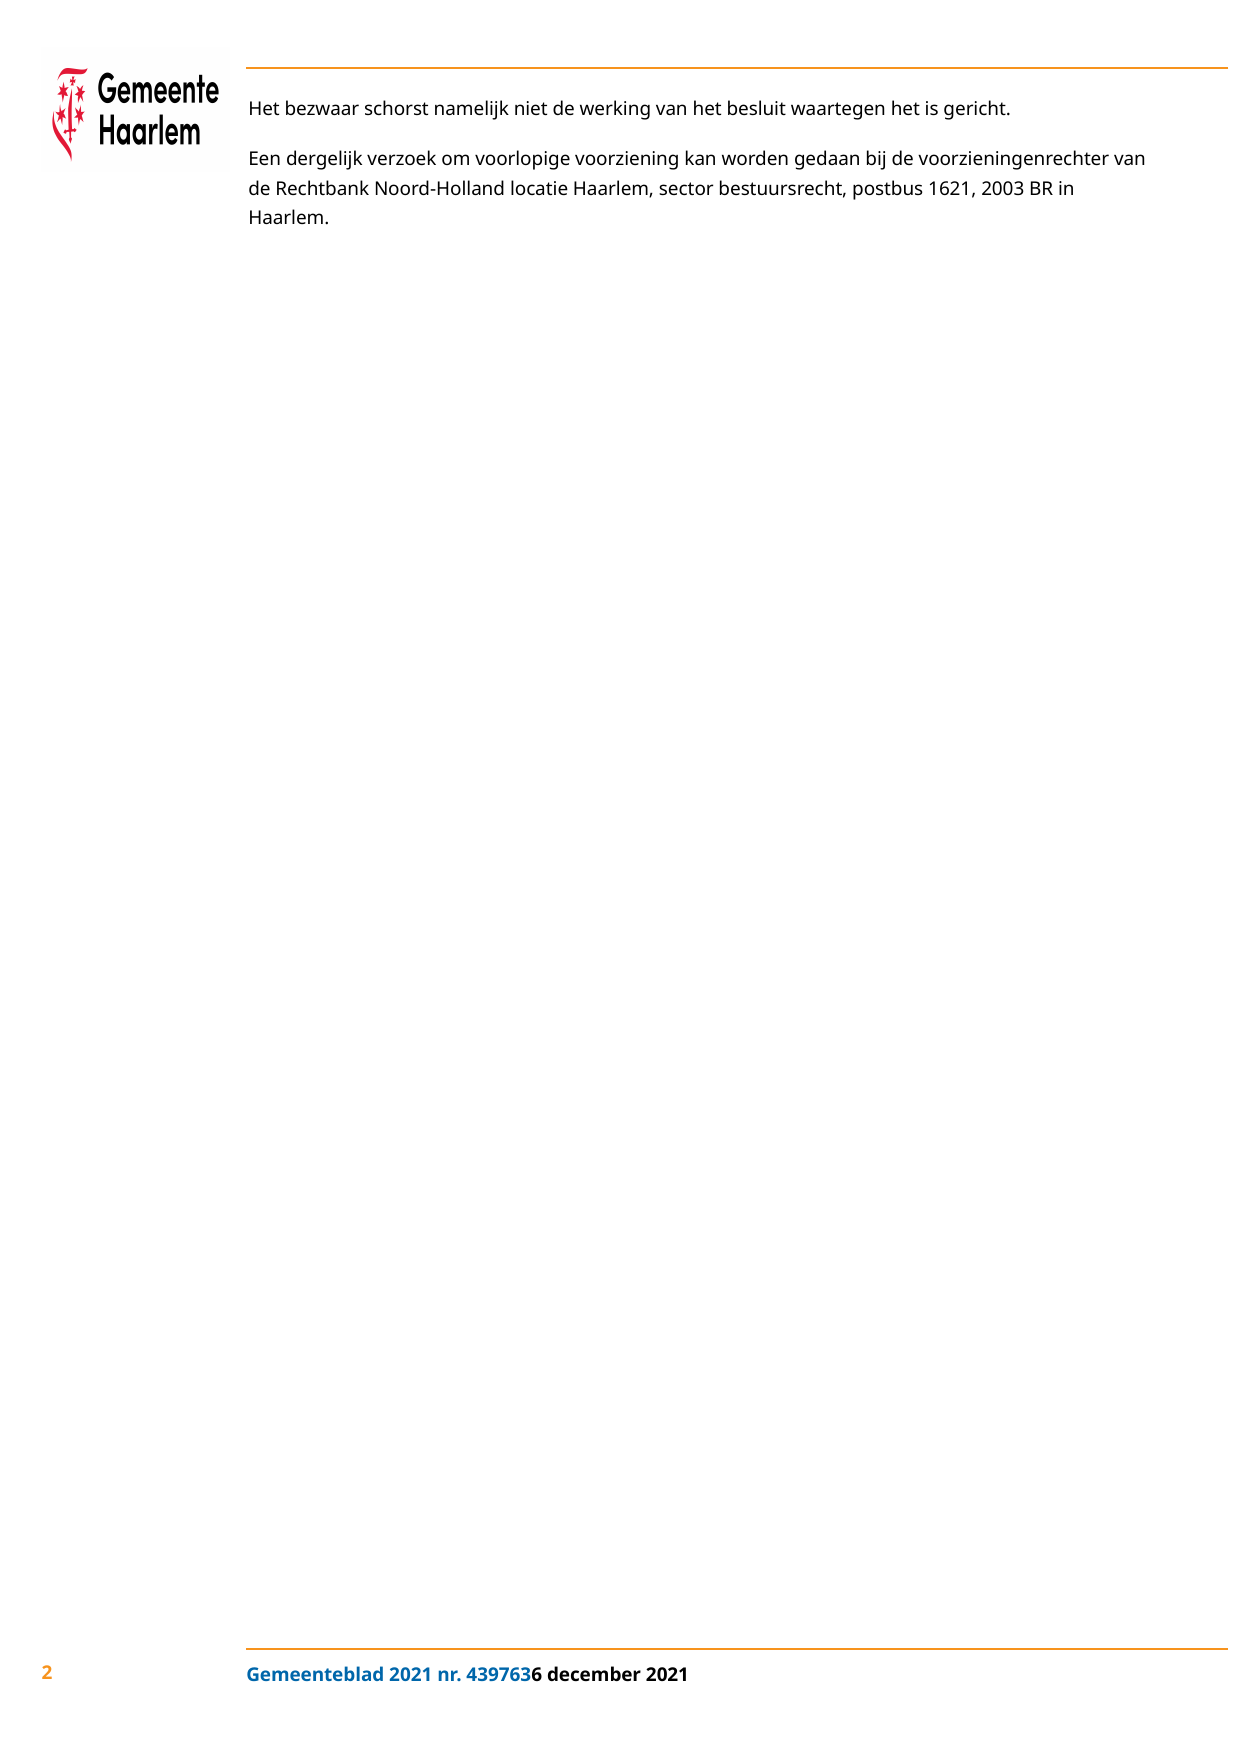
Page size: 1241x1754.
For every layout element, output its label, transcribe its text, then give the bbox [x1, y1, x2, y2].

text Een dergelijk verzoek om voorlopige voorziening kan worden gedaan bij de voorzieningenrechter van de Rechtbank Noord-Holland locatie Haarlem, sector bestuursrecht, postbus 1621, 2003 BR in Haarlem. [248, 145, 1152, 230]
text Het bezwaar schorst namelijk niet de werking van het besluit waartegen het is gericht. [248, 95, 1152, 121]
picture [41, 47, 231, 172]
